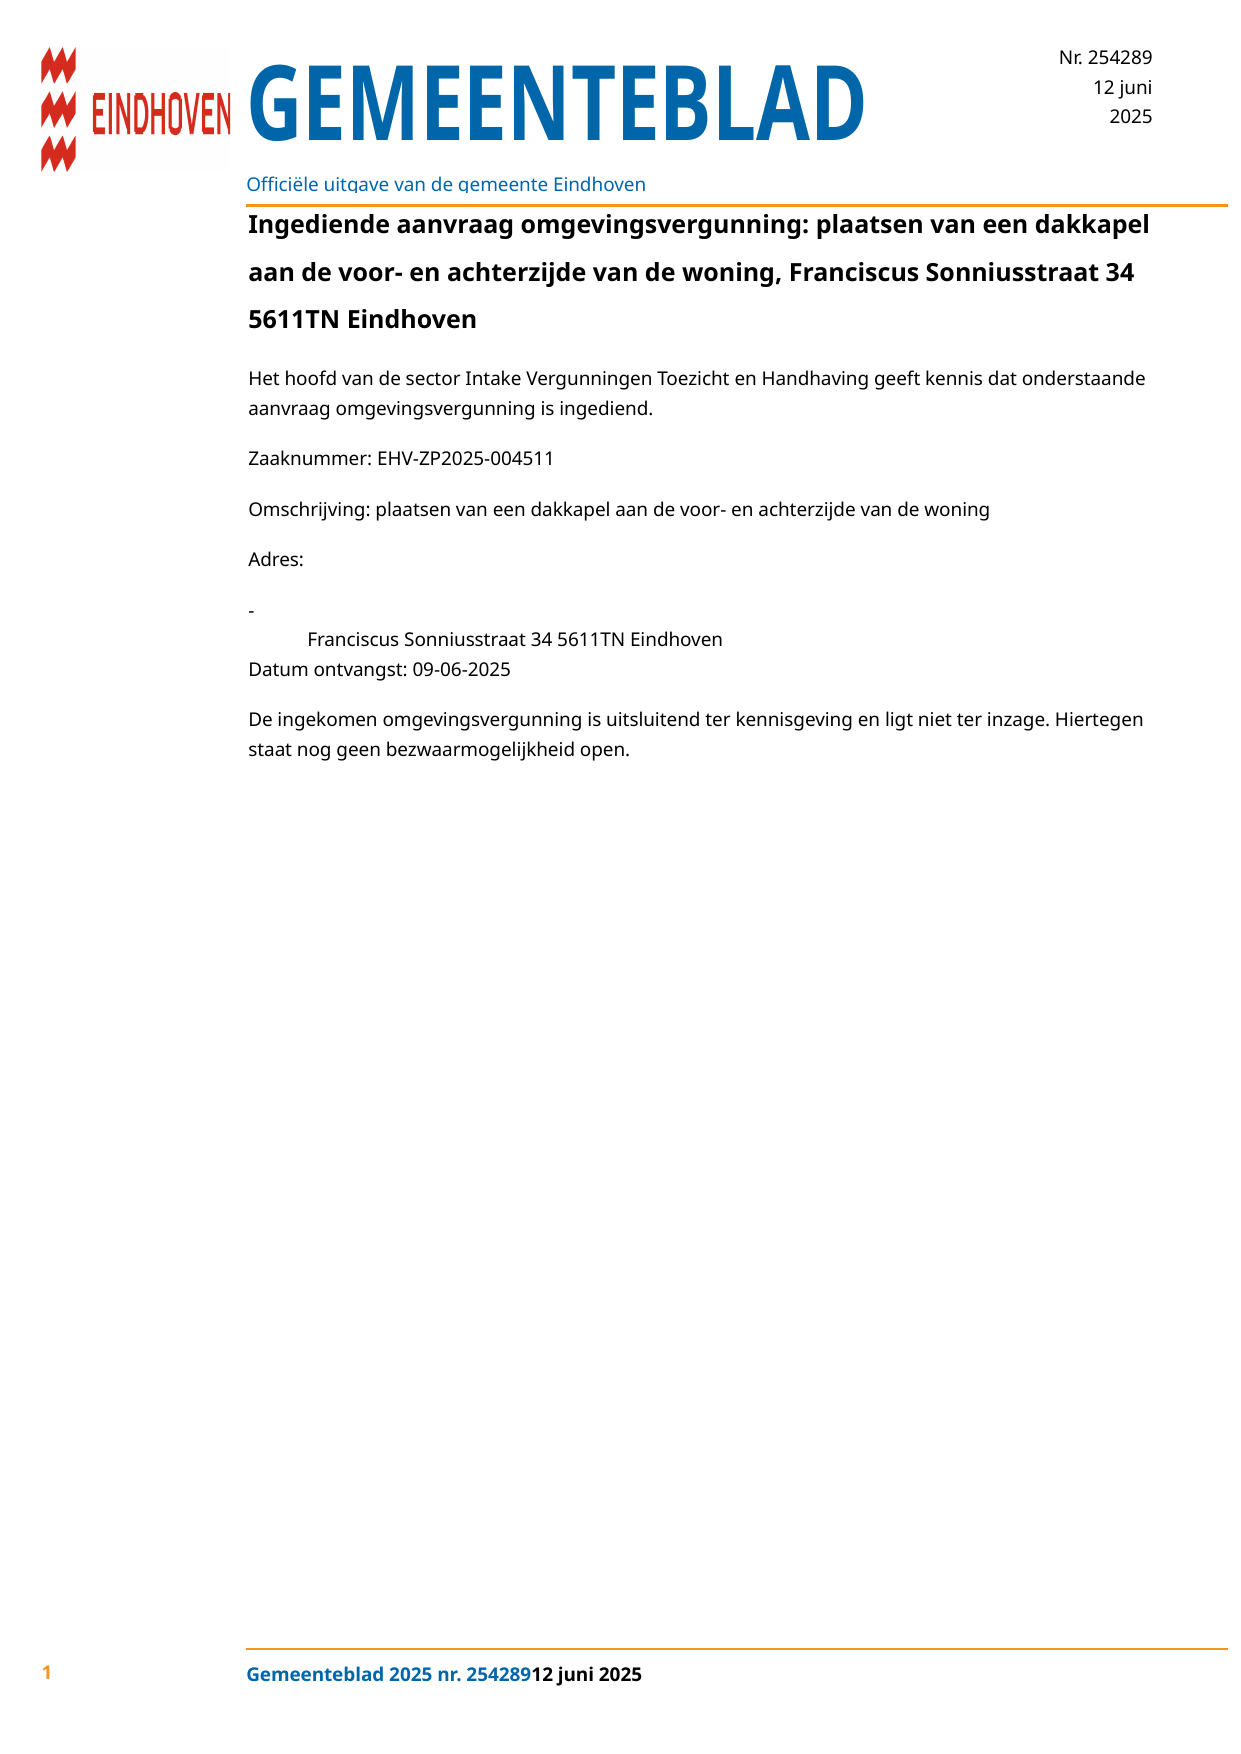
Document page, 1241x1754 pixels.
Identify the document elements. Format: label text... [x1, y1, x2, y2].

text Ingediende aanvraag omgevingsvergunning: plaatsen van een dakkapel aan de voor- en achterzijde van de woning, Franciscus Sonniusstraat 34 5611TN Eindhoven [248, 207, 1152, 336]
text Het hoofd van de sector Intake Vergunningen Toezicht en Handhaving geeft kennis dat onderstaande aanvraag omgevingsvergunning is ingediend. [248, 366, 1152, 421]
picture [41, 47, 231, 172]
list Franciscus Sonniusstraat 34 5611TN Eindhoven [248, 626, 1152, 652]
text Zaaknummer: EHV-ZP2025-004511 [248, 446, 1152, 471]
text Datum ontvangst: 09-06-2025 [248, 656, 1152, 682]
text Omschrijving: plaatsen van een dakkapel aan de voor- en achterzijde van de woning [248, 496, 1152, 522]
text Adres: [248, 546, 1152, 572]
text De ingekomen omgevingsvergunning is uitsluitend ter kennisgeving en ligt niet ter inzage. Hiertegen staat nog geen bezwaarmogelijkheid open. [248, 706, 1152, 762]
